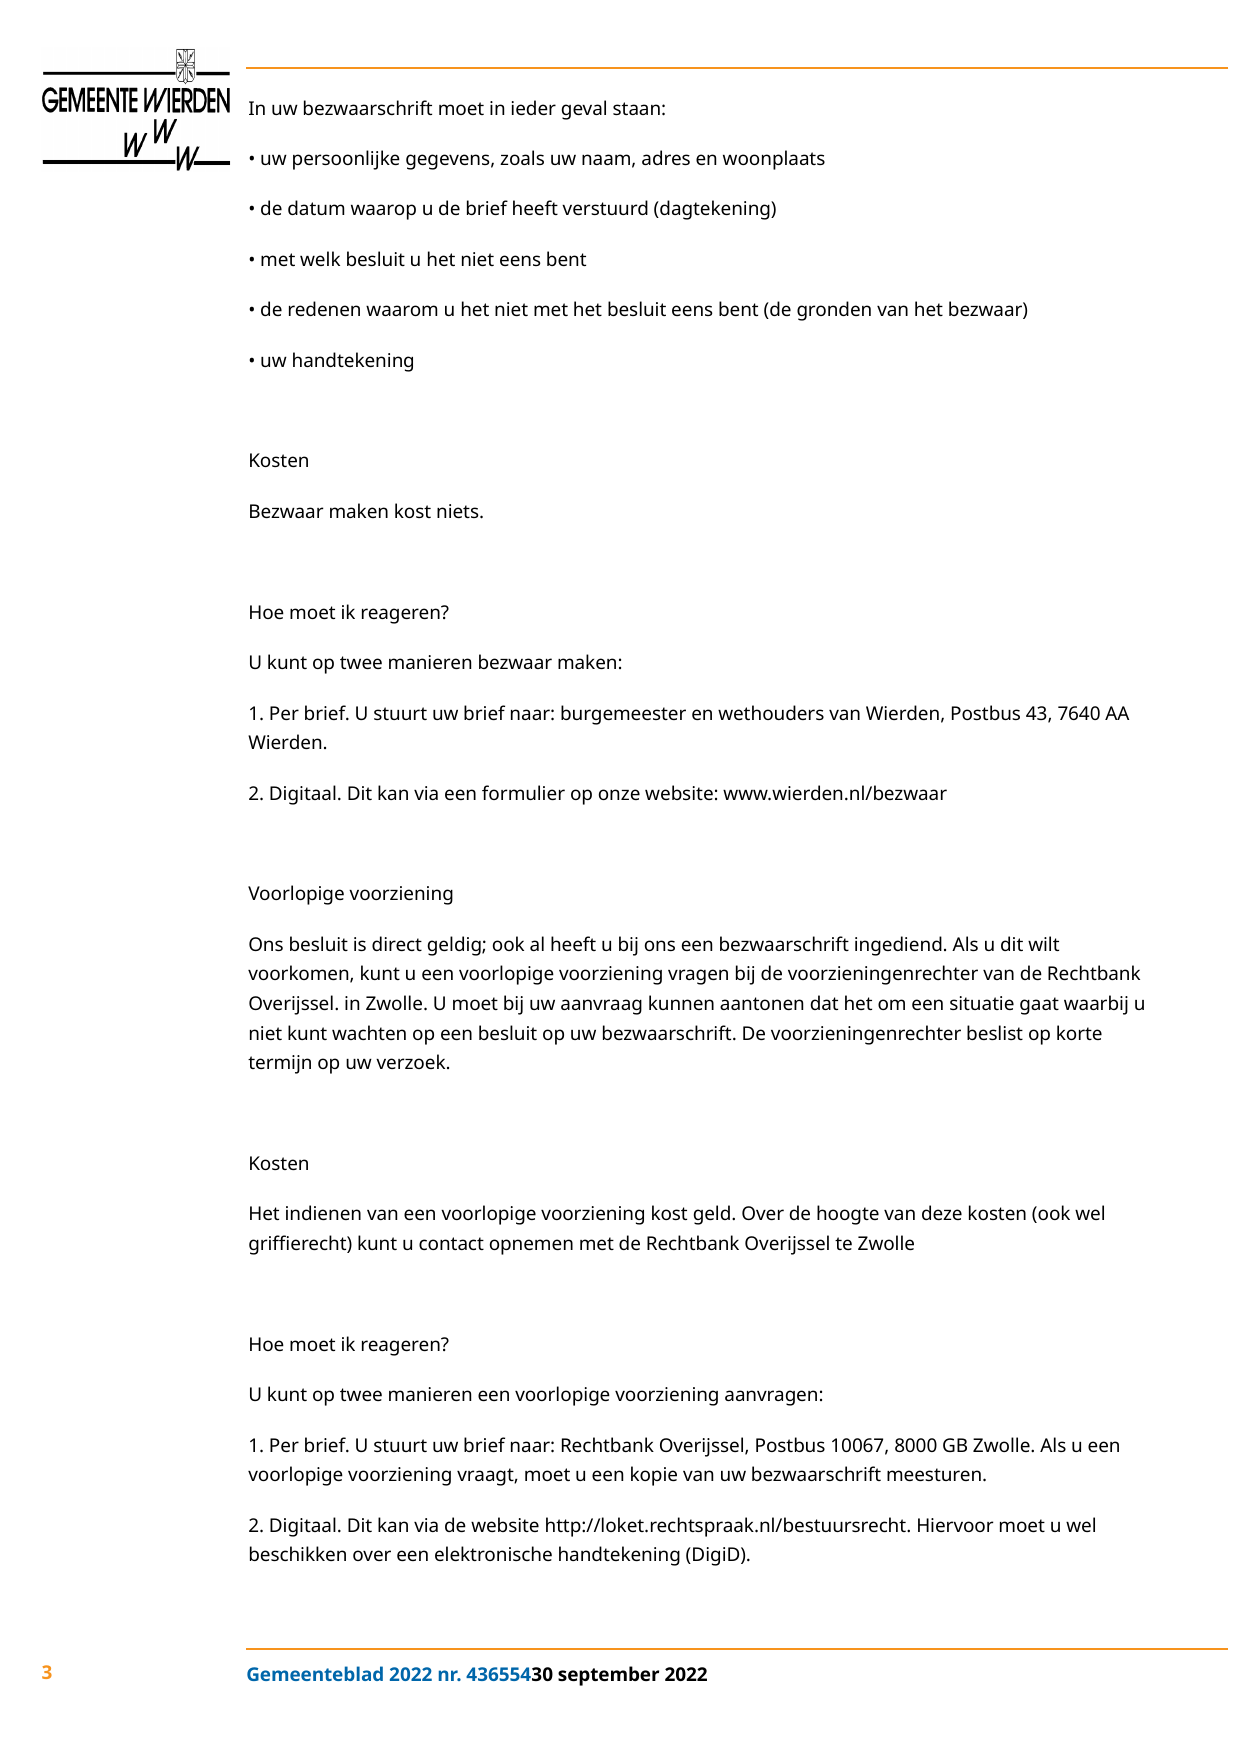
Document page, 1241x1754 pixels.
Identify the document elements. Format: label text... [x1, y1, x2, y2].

text Voorlopige voorziening [248, 881, 1152, 906]
text 2. Digitaal. Dit kan via een formulier op onze website: www.wierden.nl/bezwaar [248, 780, 1152, 806]
text Het indienen van een voorlopige voorziening kost geld. Over de hoogte van deze kosten (ook wel griffierecht) kunt u contact opnemen met de Rechtbank Overijssel te Zwolle [248, 1201, 1152, 1256]
text Hoe moet ik reageren? [248, 1331, 1152, 1357]
text U kunt op twee manieren een voorlopige voorziening aanvragen: [248, 1381, 1152, 1407]
text Hoe moet ik reageren? [248, 599, 1152, 625]
text • de datum waarop u de brief heeft verstuurd (dagtekening) [248, 196, 1152, 221]
text • met welk besluit u het niet eens bent [248, 246, 1152, 272]
picture [41, 47, 231, 172]
text 2. Digitaal. Dit kan via de website http://loket.rechtspraak.nl/bestuursrecht. Hiervoor moet u wel beschikken over een elektronische handtekening (DigiD). [248, 1512, 1152, 1567]
text 1. Per brief. U stuurt uw brief naar: burgemeester en wethouders van Wierden, Postbus 43, 7640 AA Wierden. [248, 700, 1152, 755]
text In uw bezwaarschrift moet in ieder geval staan: [248, 95, 1152, 121]
text Kosten [248, 448, 1152, 473]
text Bezwaar maken kost niets. [248, 498, 1152, 524]
text • uw persoonlijke gegevens, zoals uw naam, adres en woonplaats [248, 145, 1152, 171]
text 1. Per brief. U stuurt uw brief naar: Rechtbank Overijssel, Postbus 10067, 8000 GB Zwolle. Als u een voorlopige voorziening vraagt, moet u een kopie van uw bezwaarschrift meesturen. [248, 1432, 1152, 1487]
text • de redenen waarom u het niet met het besluit eens bent (de gronden van het bezwaar) [248, 296, 1152, 322]
text Ons besluit is direct geldig; ook al heeft u bij ons een bezwaarschrift ingediend. Als u dit wilt voorkomen, kunt u een voorlopige voorziening vragen bij de voorzieningenrechter van de Rechtbank Overijssel. in Zwolle. U moet bij uw aanvraag kunnen aantonen dat het om een situatie gaat waarbij u niet kunt wachten op een besluit op uw bezwaarschrift. De voorzieningenrechter beslist op korte termijn op uw verzoek. [248, 931, 1152, 1075]
text U kunt op twee manieren bezwaar maken: [248, 649, 1152, 675]
text • uw handtekening [248, 347, 1152, 373]
text Kosten [248, 1150, 1152, 1176]
